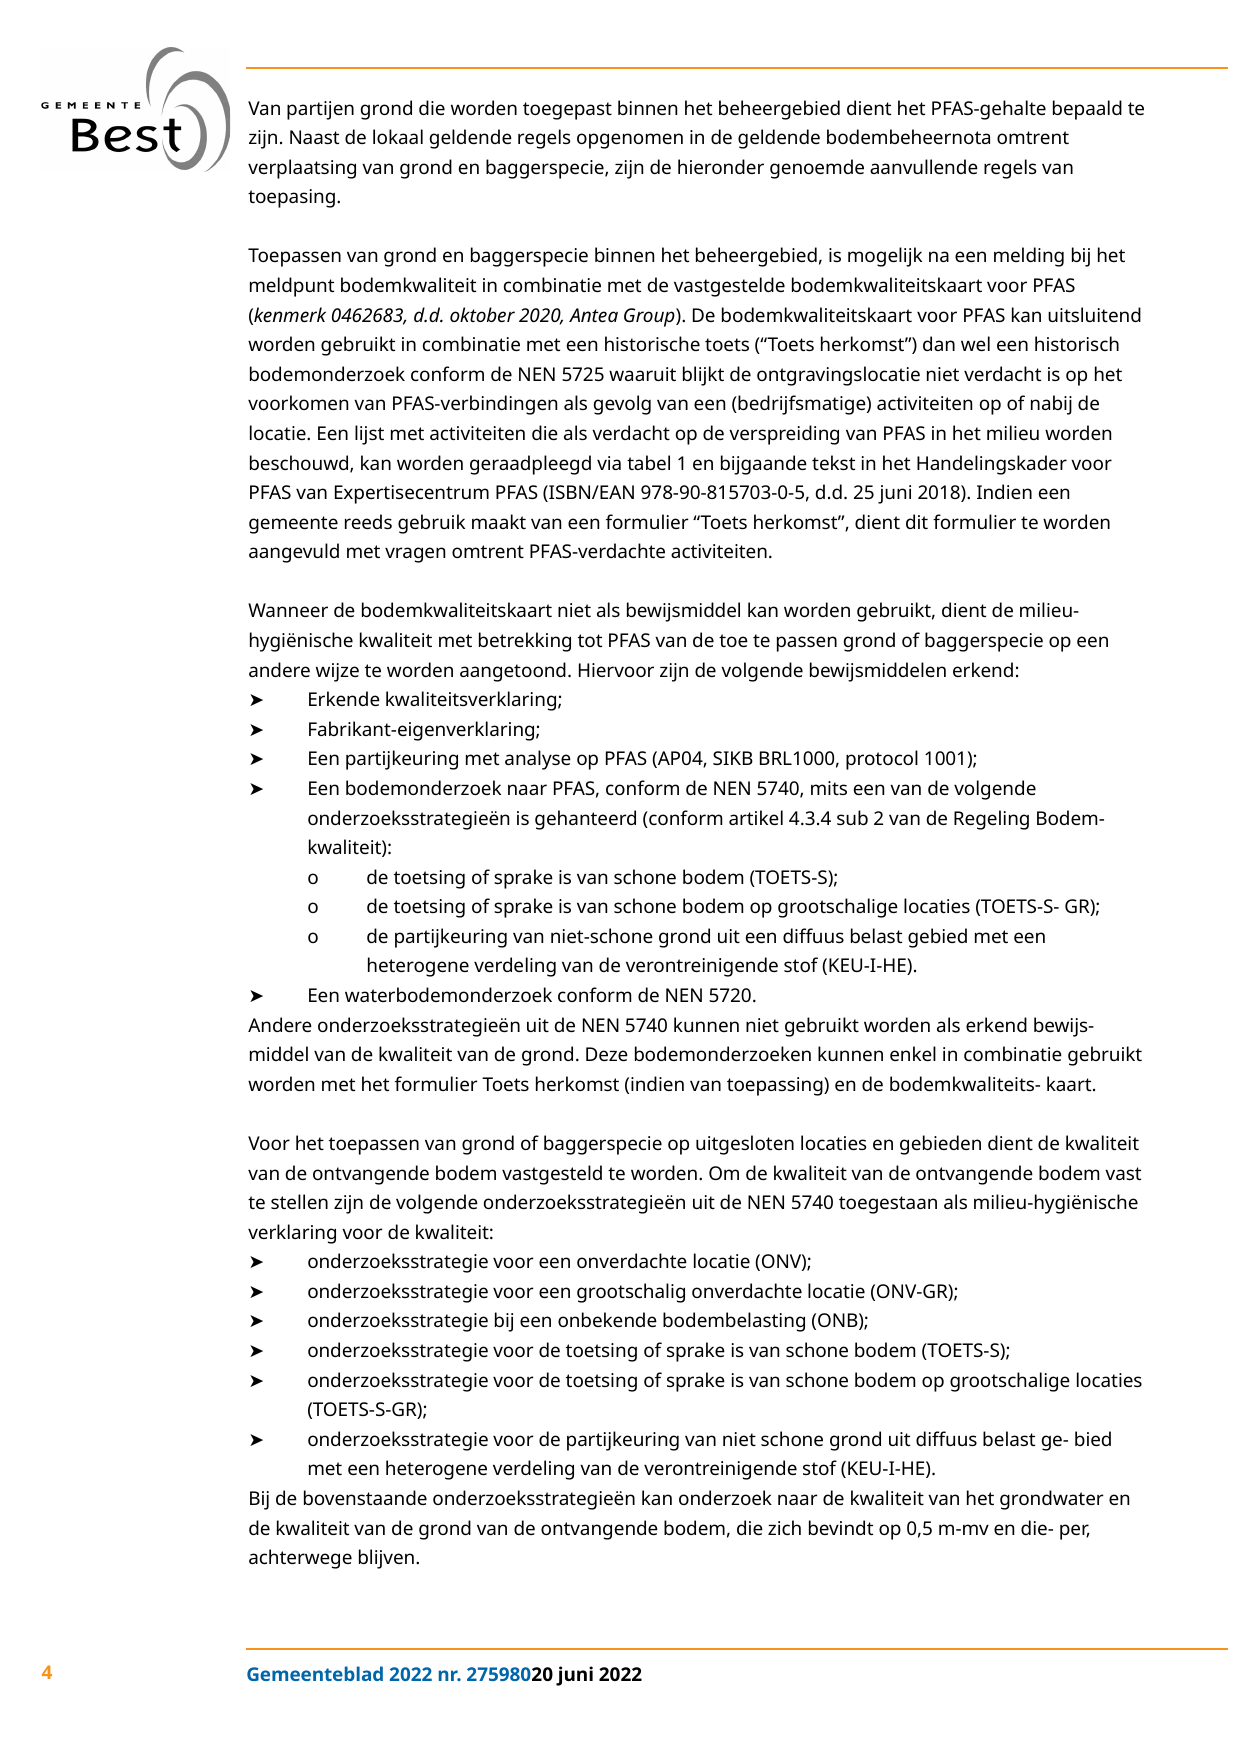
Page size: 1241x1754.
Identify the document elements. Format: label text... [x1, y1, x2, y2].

list onderzoeksstrategie voor de toetsing of sprake is van schone bodem (TOETS-S); [248, 1337, 1152, 1363]
list onderzoeksstrategie voor een grootschalig onverdachte locatie (ONV-GR); [248, 1278, 1152, 1304]
text Wanneer de bodemkwaliteitskaart niet als bewijsmiddel kan worden gebruikt, dient de milieu- hygiënische kwaliteit met betrekking tot PFAS van de toe te passen grond of baggerspecie op een andere wijze te worden aangetoond. Hiervoor zijn de volgende bewijsmiddelen erkend: [248, 598, 1152, 683]
list de partijkeuring van niet-schone grond uit een diffuus belast gebied met een heterogene verdeling van de verontreinigende stof (KEU-I-HE). [307, 923, 1152, 978]
text Van partijen grond die worden toegepast binnen het beheergebied dient het PFAS-gehalte bepaald te zijn. Naast de lokaal geldende regels opgenomen in de geldende bodembeheernota omtrent verplaatsing van grond en baggerspecie, zijn de hieronder genoemde aanvullende regels van toepasing. [248, 95, 1152, 209]
list Fabrikant-eigenverklaring; [248, 716, 1152, 742]
list Erkende kwaliteitsverklaring; [248, 686, 1152, 712]
list de toetsing of sprake is van schone bodem op grootschalige locaties (TOETS-S- GR); [307, 893, 1152, 919]
text Toepassen van grond en baggerspecie binnen het beheergebied, is mogelijk na een melding bij het meldpunt bodemkwaliteit in combinatie met de vastgestelde bodemkwaliteitskaart voor PFAS (kenmerk 0462683, d.d. oktober 2020, Antea Group). De bodemkwaliteitskaart voor PFAS kan uitsluitend worden gebruikt in combinatie met een historische toets (“Toets herkomst”) dan wel een historisch bodemonderzoek conform de NEN 5725 waaruit blijkt de ontgravingslocatie niet verdacht is op het voorkomen van PFAS-verbindingen als gevolg van een (bedrijfsmatige) activiteiten op of nabij de locatie. Een lijst met activiteiten die als verdacht op de verspreiding van PFAS in het milieu worden beschouwd, kan worden geraadpleegd via tabel 1 en bijgaande tekst in het Handelingskader voor PFAS van Expertisecentrum PFAS (ISBN/EAN 978-90-815703-0-5, d.d. 25 juni 2018). Indien een gemeente reeds gebruik maakt van een formulier “Toets herkomst”, dient dit formulier te worden aangevuld met vragen omtrent PFAS-verdachte activiteiten. [248, 243, 1152, 564]
list onderzoeksstrategie voor een onverdachte locatie (ONV); [248, 1248, 1152, 1274]
text Andere onderzoeksstrategieën uit de NEN 5740 kunnen niet gebruikt worden als erkend bewijs- middel van de kwaliteit van de grond. Deze bodemonderzoeken kunnen enkel in combinatie gebruikt worden met het formulier Toets herkomst (indien van toepassing) en de bodemkwaliteits- kaart. [248, 1012, 1152, 1097]
list Een waterbodemonderzoek conform de NEN 5720. [248, 982, 1152, 1008]
list Een partijkeuring met analyse op PFAS (AP04, SIKB BRL1000, protocol 1001); [248, 746, 1152, 771]
text Bij de bovenstaande onderzoeksstrategieën kan onderzoek naar de kwaliteit van het grondwater en de kwaliteit van de grond van de ontvangende bodem, die zich bevindt op 0,5 m-mv en die- per, achterwege blijven. [248, 1485, 1152, 1570]
list de toetsing of sprake is van schone bodem (TOETS-S); [307, 864, 1152, 890]
list onderzoeksstrategie bij een onbekende bodembelasting (ONB); [248, 1308, 1152, 1333]
list Een bodemonderzoek naar PFAS, conform de NEN 5740, mits een van de volgende onderzoeksstrategieën is gehanteerd (conform artikel 4.3.4 sub 2 van de Regeling Bodem- kwaliteit): [248, 775, 1152, 860]
list onderzoeksstrategie voor de partijkeuring van niet schone grond uit diffuus belast ge- bied met een heterogene verdeling van de verontreinigende stof (KEU-I-HE). [248, 1426, 1152, 1481]
text Voor het toepassen van grond of baggerspecie op uitgesloten locaties en gebieden dient de kwaliteit van de ontvangende bodem vastgesteld te worden. Om de kwaliteit van de ontvangende bodem vast te stellen zijn de volgende onderzoeksstrategieën uit de NEN 5740 toegestaan als milieu-hygiënische verklaring voor de kwaliteit: [248, 1130, 1152, 1245]
picture [41, 47, 231, 172]
list onderzoeksstrategie voor de toetsing of sprake is van schone bodem op grootschalige locaties (TOETS-S-GR); [248, 1367, 1152, 1422]
